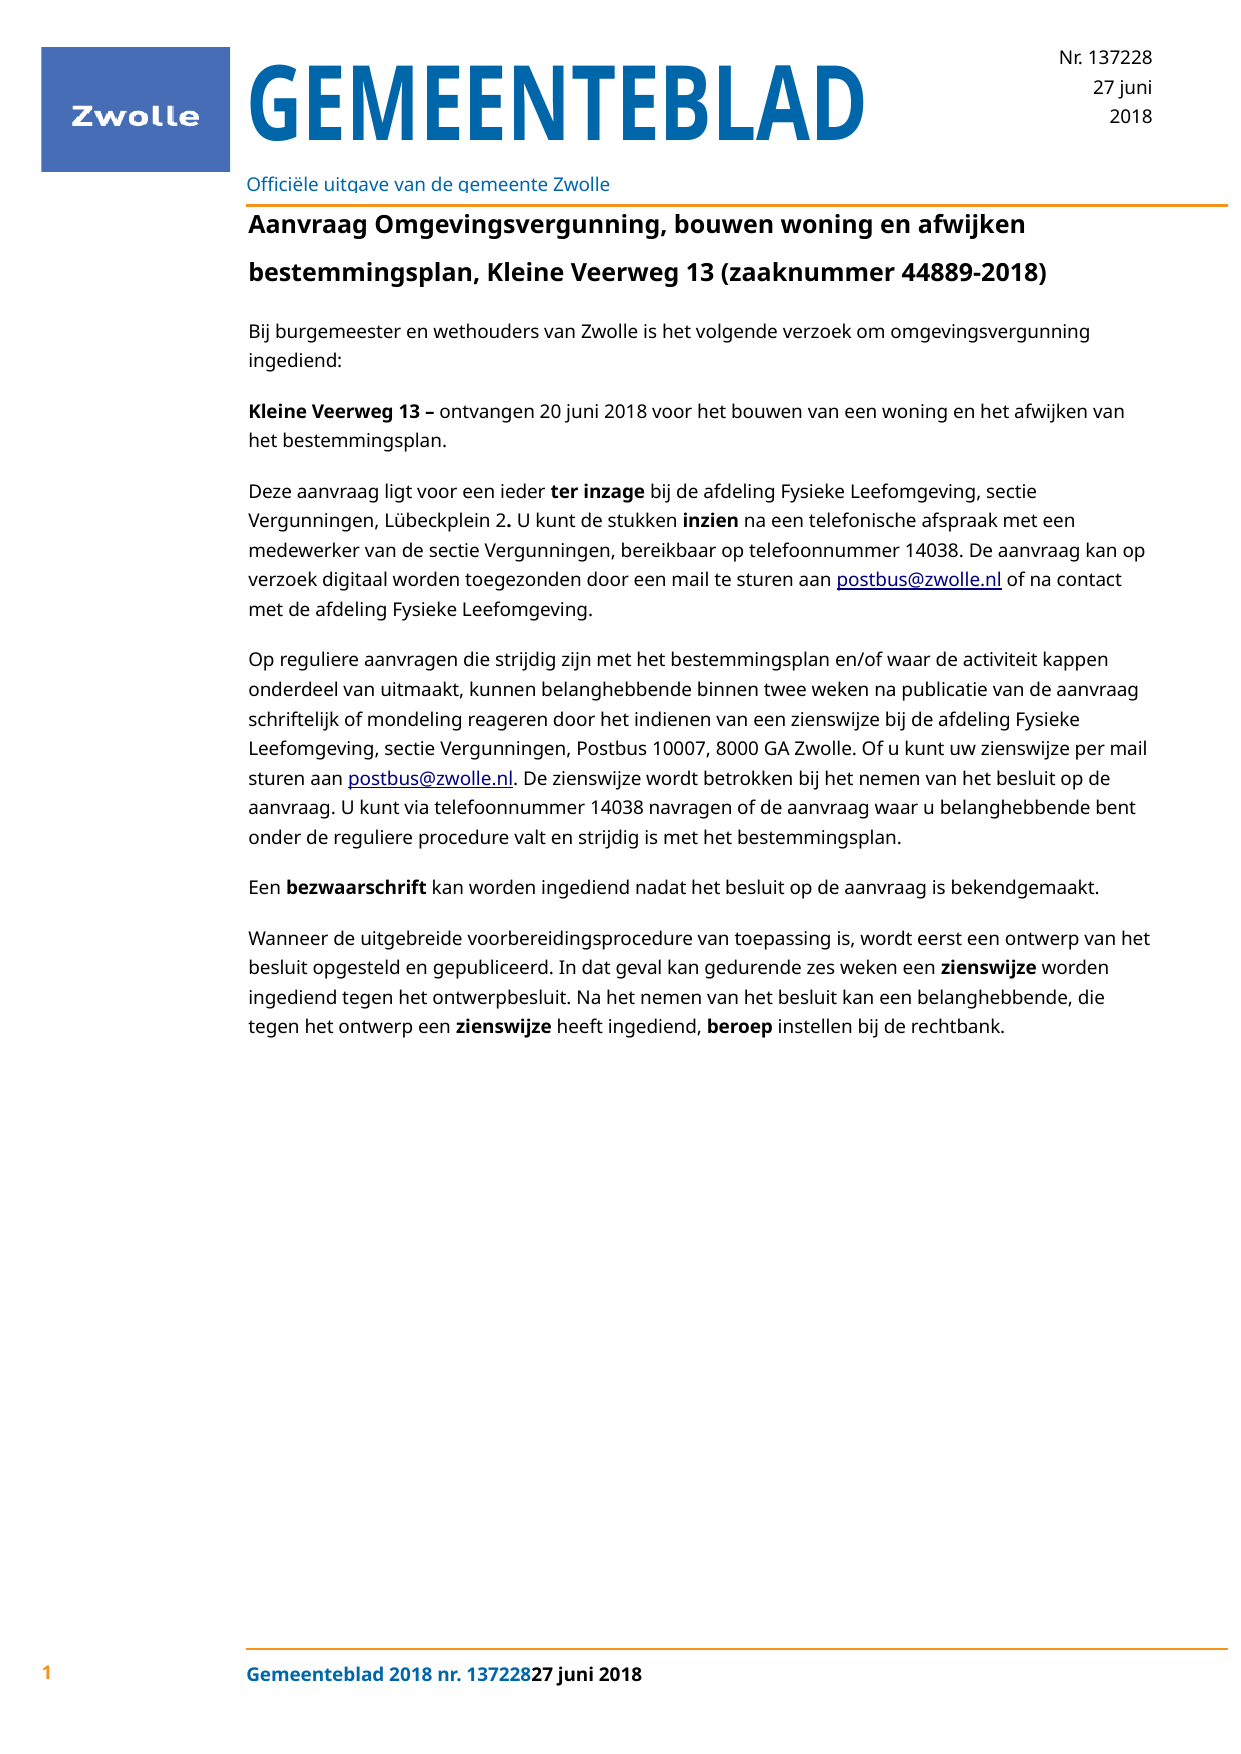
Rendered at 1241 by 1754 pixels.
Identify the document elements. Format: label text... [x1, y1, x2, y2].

text Bij burgemeester en wethouders van Zwolle is het volgende verzoek om omgevingsvergunning ingediend: [248, 318, 1152, 373]
picture [41, 47, 231, 172]
text Wanneer de uitgebreide voorbereidingsprocedure van toepassing is, wordt eerst een ontwerp van het besluit opgesteld en gepubliceerd. In dat geval kan gedurende zes weken een zienswijze worden ingediend tegen het ontwerpbesluit. Na het nemen van het besluit kan een belanghebbende, die tegen het ontwerp een zienswijze heeft ingediend, beroep instellen bij de rechtbank. [248, 925, 1152, 1039]
text Aanvraag Omgevingsvergunning, bouwen woning en afwijken bestemmingsplan, Kleine Veerweg 13 (zaaknummer 44889-2018) [248, 207, 1152, 288]
text Een bezwaarschrift kan worden ingediend nadat het besluit op de aanvraag is bekendgemaakt. [248, 874, 1152, 900]
text Kleine Veerweg 13 – ontvangen 20 juni 2018 voor het bouwen van een woning en het afwijken van het bestemmingsplan. [248, 398, 1152, 453]
text Deze aanvraag ligt voor een ieder ter inzage bij de afdeling Fysieke Leefomgeving, sectie Vergunningen, Lübeckplein 2. U kunt de stukken inzien na een telefonische afspraak met een medewerker van de sectie Vergunningen, bereikbaar op telefoonnummer 14038. De aanvraag kan op verzoek digitaal worden toegezonden door een mail te sturen aan postbus@zwolle.nl of na contact met de afdeling Fysieke Leefomgeving. [248, 478, 1152, 622]
text Op reguliere aanvragen die strijdig zijn met het bestemmingsplan en/of waar de activiteit kappen onderdeel van uitmaakt, kunnen belanghebbende binnen twee weken na publicatie van de aanvraag schriftelijk of mondeling reageren door het indienen van een zienswijze bij de afdeling Fysieke Leefomgeving, sectie Vergunningen, Postbus 10007, 8000 GA Zwolle. Of u kunt uw zienswijze per mail sturen aan postbus@zwolle.nl. De zienswijze wordt betrokken bij het nemen van het besluit op de aanvraag. U kunt via telefoonnummer 14038 navragen of de aanvraag waar u belanghebbende bent onder de reguliere procedure valt en strijdig is met het bestemmingsplan. [248, 647, 1152, 850]
